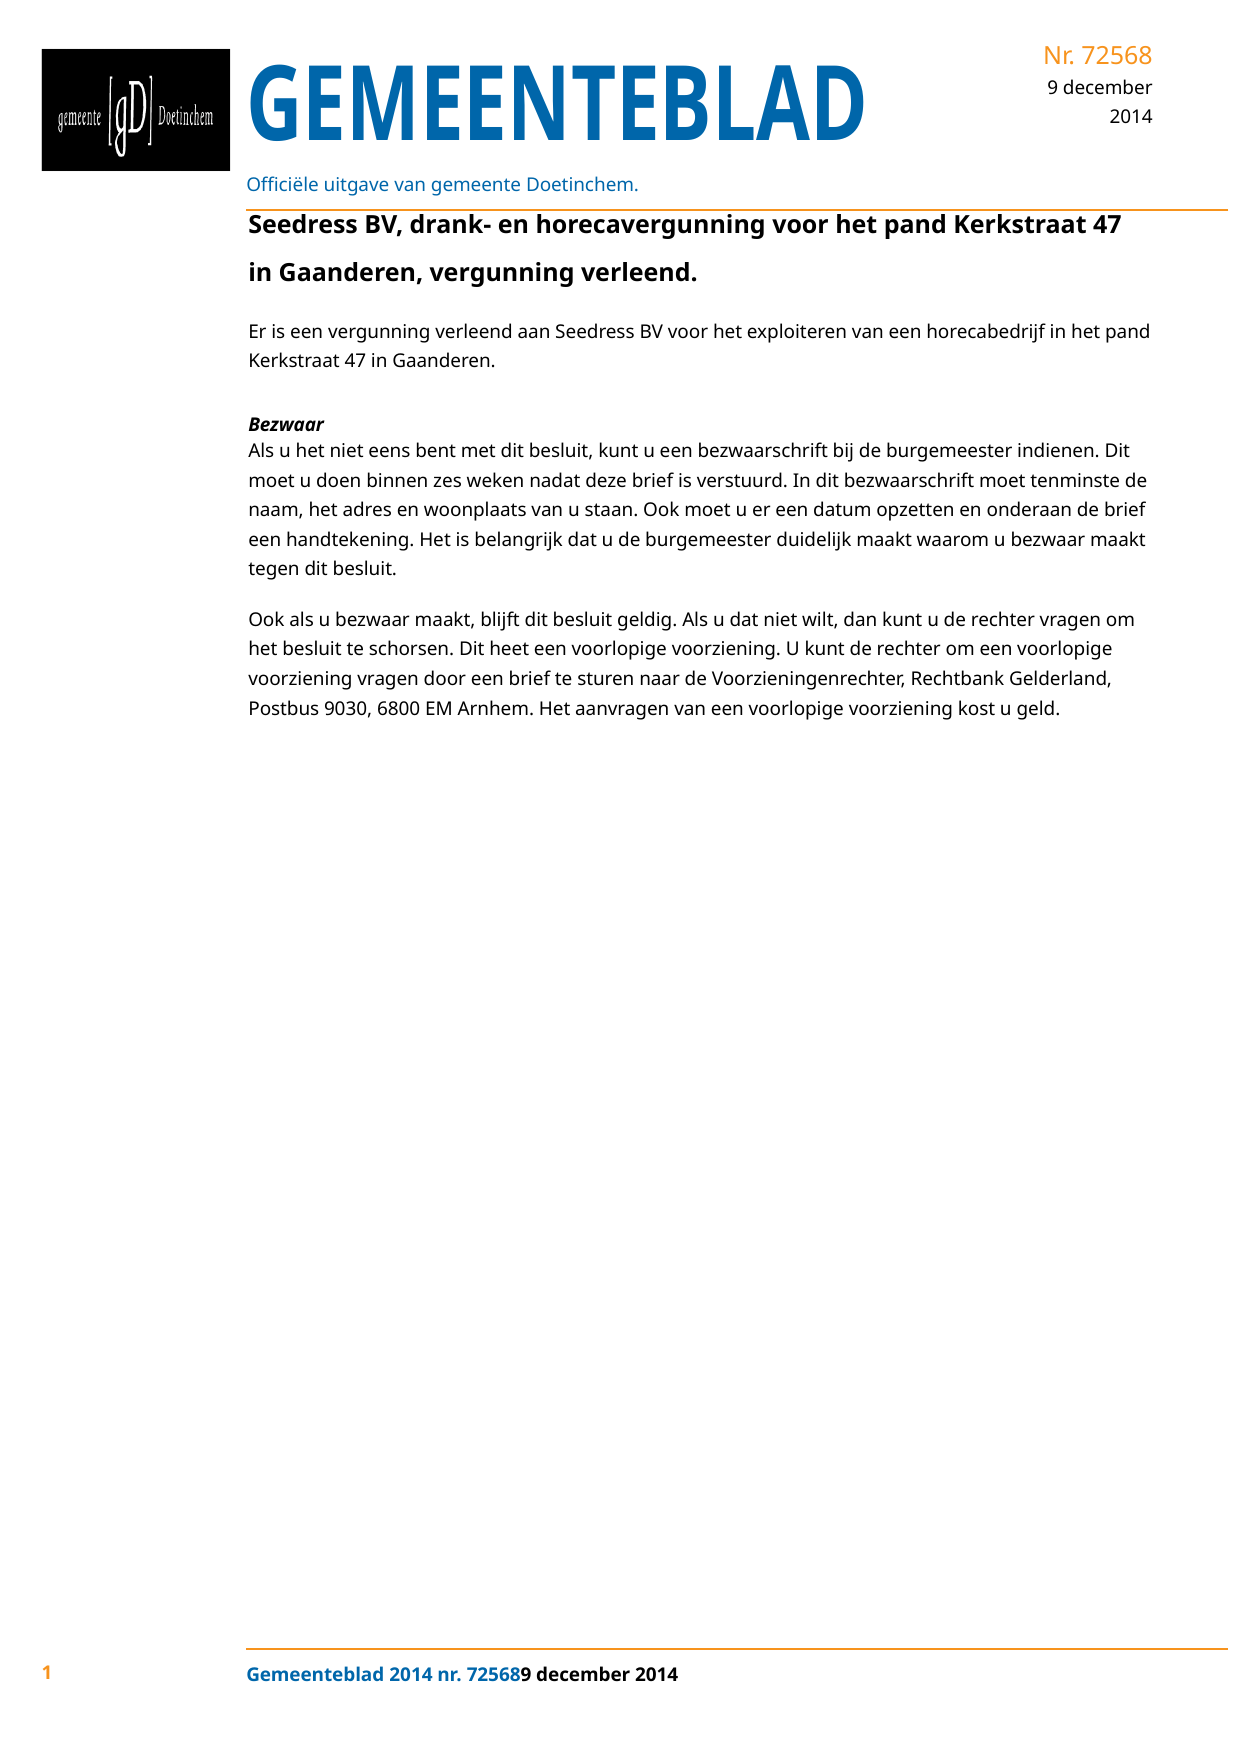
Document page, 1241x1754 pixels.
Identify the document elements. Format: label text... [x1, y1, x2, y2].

text Er is een vergunning verleend aan Seedress BV voor het exploiteren van een horecabedrijf in het pand Kerkstraat 47 in Gaanderen. [248, 318, 1152, 373]
text Als u het niet eens bent met dit besluit, kunt u een bezwaarschrift bij de burgemeester indienen. Dit moet u doen binnen zes weken nadat deze brief is verstuurd. In dit bezwaarschrift moet tenminste de naam, het adres en woonplaats van u staan. Ook moet u er een datum opzetten en onderaan de brief een handtekening. Het is belangrijk dat u de burgemeester duidelijk maakt waarom u bezwaar maakt tegen dit besluit. [248, 437, 1152, 581]
text Seedress BV, drank- en horecavergunning voor het pand Kerkstraat 47 in Gaanderen, vergunning verleend. [248, 211, 1152, 288]
picture [41, 47, 231, 172]
text Ook als u bezwaar maakt, blijft dit besluit geldig. Als u dat niet wilt, dan kunt u de rechter vragen om het besluit te schorsen. Dit heet een voorlopige voorziening. U kunt de rechter om een voorlopige voorziening vragen door een brief te sturen naar de Voorzieningenrechter, Rechtbank Gelderland, Postbus 9030, 6800 EM Arnhem. Het aanvragen van een voorlopige voorziening kost u geld. [248, 606, 1152, 720]
text Bezwaar [248, 411, 1152, 437]
